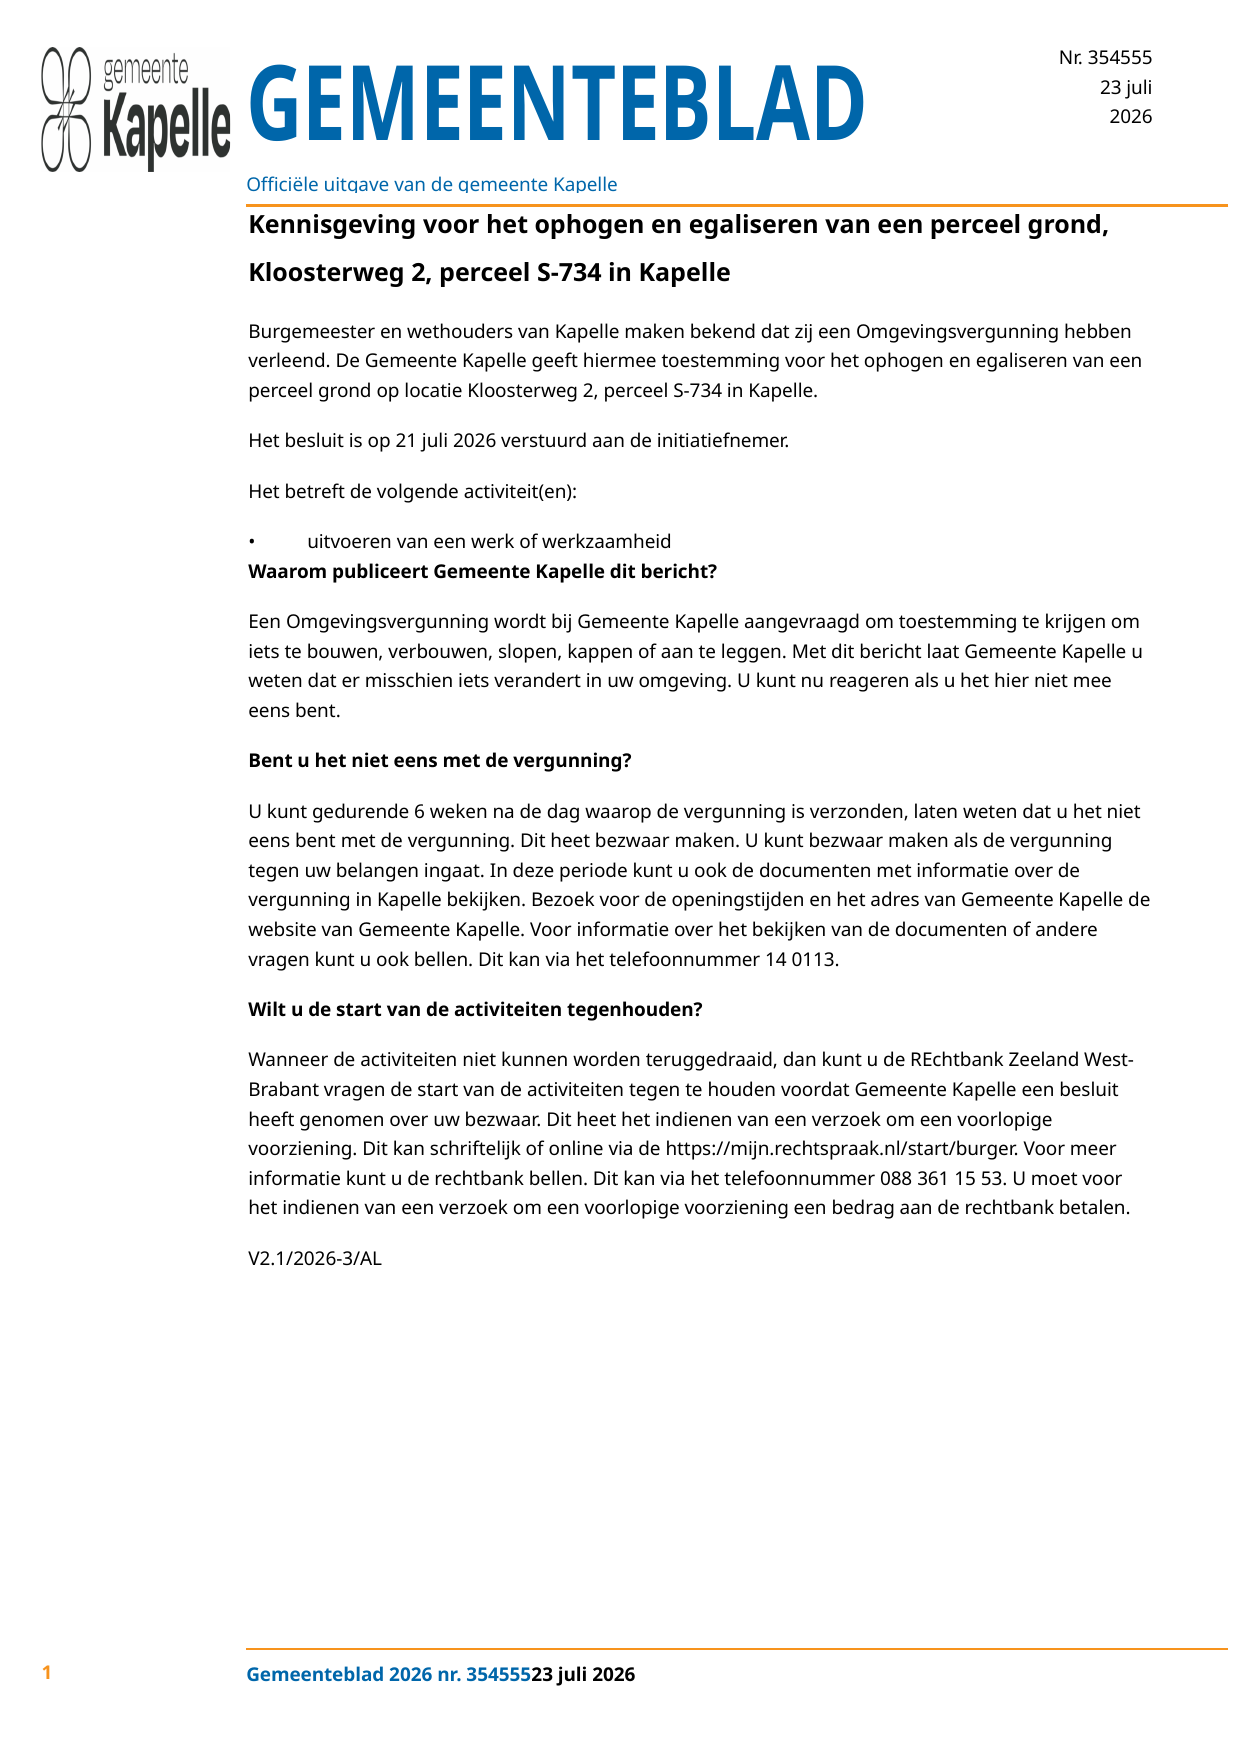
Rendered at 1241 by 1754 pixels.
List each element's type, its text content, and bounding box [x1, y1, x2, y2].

text Het betreft de volgende activiteit(en): [248, 478, 1152, 504]
text Waarom publiceert Gemeente Kapelle dit bericht? [248, 558, 1152, 584]
text V2.1/2026-3/AL [248, 1245, 1152, 1271]
picture [41, 47, 231, 172]
text Bent u het niet eens met de vergunning? [248, 747, 1152, 773]
text U kunt gedurende 6 weken na de dag waarop de vergunning is verzonden, laten weten dat u het niet eens bent met de vergunning. Dit heet bezwaar maken. U kunt bezwaar maken als de vergunning tegen uw belangen ingaat. In deze periode kunt u ook de documenten met informatie over de vergunning in Kapelle bekijken. Bezoek voor de openingstijden en het adres van Gemeente Kapelle de website van Gemeente Kapelle. Voor informatie over het bekijken van de documenten of andere vragen kunt u ook bellen. Dit kan via het telefoonnummer 14 0113. [248, 798, 1152, 972]
text Een Omgevingsvergunning wordt bij Gemeente Kapelle aangevraagd om toestemming te krijgen om iets te bouwen, verbouwen, slopen, kappen of aan te leggen. Met dit bericht laat Gemeente Kapelle u weten dat er misschien iets verandert in uw omgeving. U kunt nu reageren als u het hier niet mee eens bent. [248, 608, 1152, 723]
text Burgemeester en wethouders van Kapelle maken bekend dat zij een Omgevingsvergunning hebben verleend. De Gemeente Kapelle geeft hiermee toestemming voor het ophogen en egaliseren van een perceel grond op locatie Kloosterweg 2, perceel S-734 in Kapelle. [248, 318, 1152, 403]
text Kennisgeving voor het ophogen en egaliseren van een perceel grond, Kloosterweg 2, perceel S-734 in Kapelle [248, 207, 1152, 288]
text Het besluit is op 21 juli 2026 verstuurd aan de initiatiefnemer. [248, 427, 1152, 453]
text Wanneer de activiteiten niet kunnen worden teruggedraaid, dan kunt u de REchtbank Zeeland West-Brabant vragen de start van de activiteiten tegen te houden voordat Gemeente Kapelle een besluit heeft genomen over uw bezwaar. Dit heet het indienen van een verzoek om een voorlopige voorziening. Dit kan schriftelijk of online via de https://mijn.rechtspraak.nl/start/burger. Voor meer informatie kunt u de rechtbank bellen. Dit kan via het telefoonnummer 088 361 15 53. U moet voor het indienen van een verzoek om een voorlopige voorziening een bedrag aan de rechtbank betalen. [248, 1047, 1152, 1220]
text Wilt u de start van de activiteiten tegenhouden? [248, 996, 1152, 1022]
list uitvoeren van een werk of werkzaamheid [248, 528, 1152, 554]
